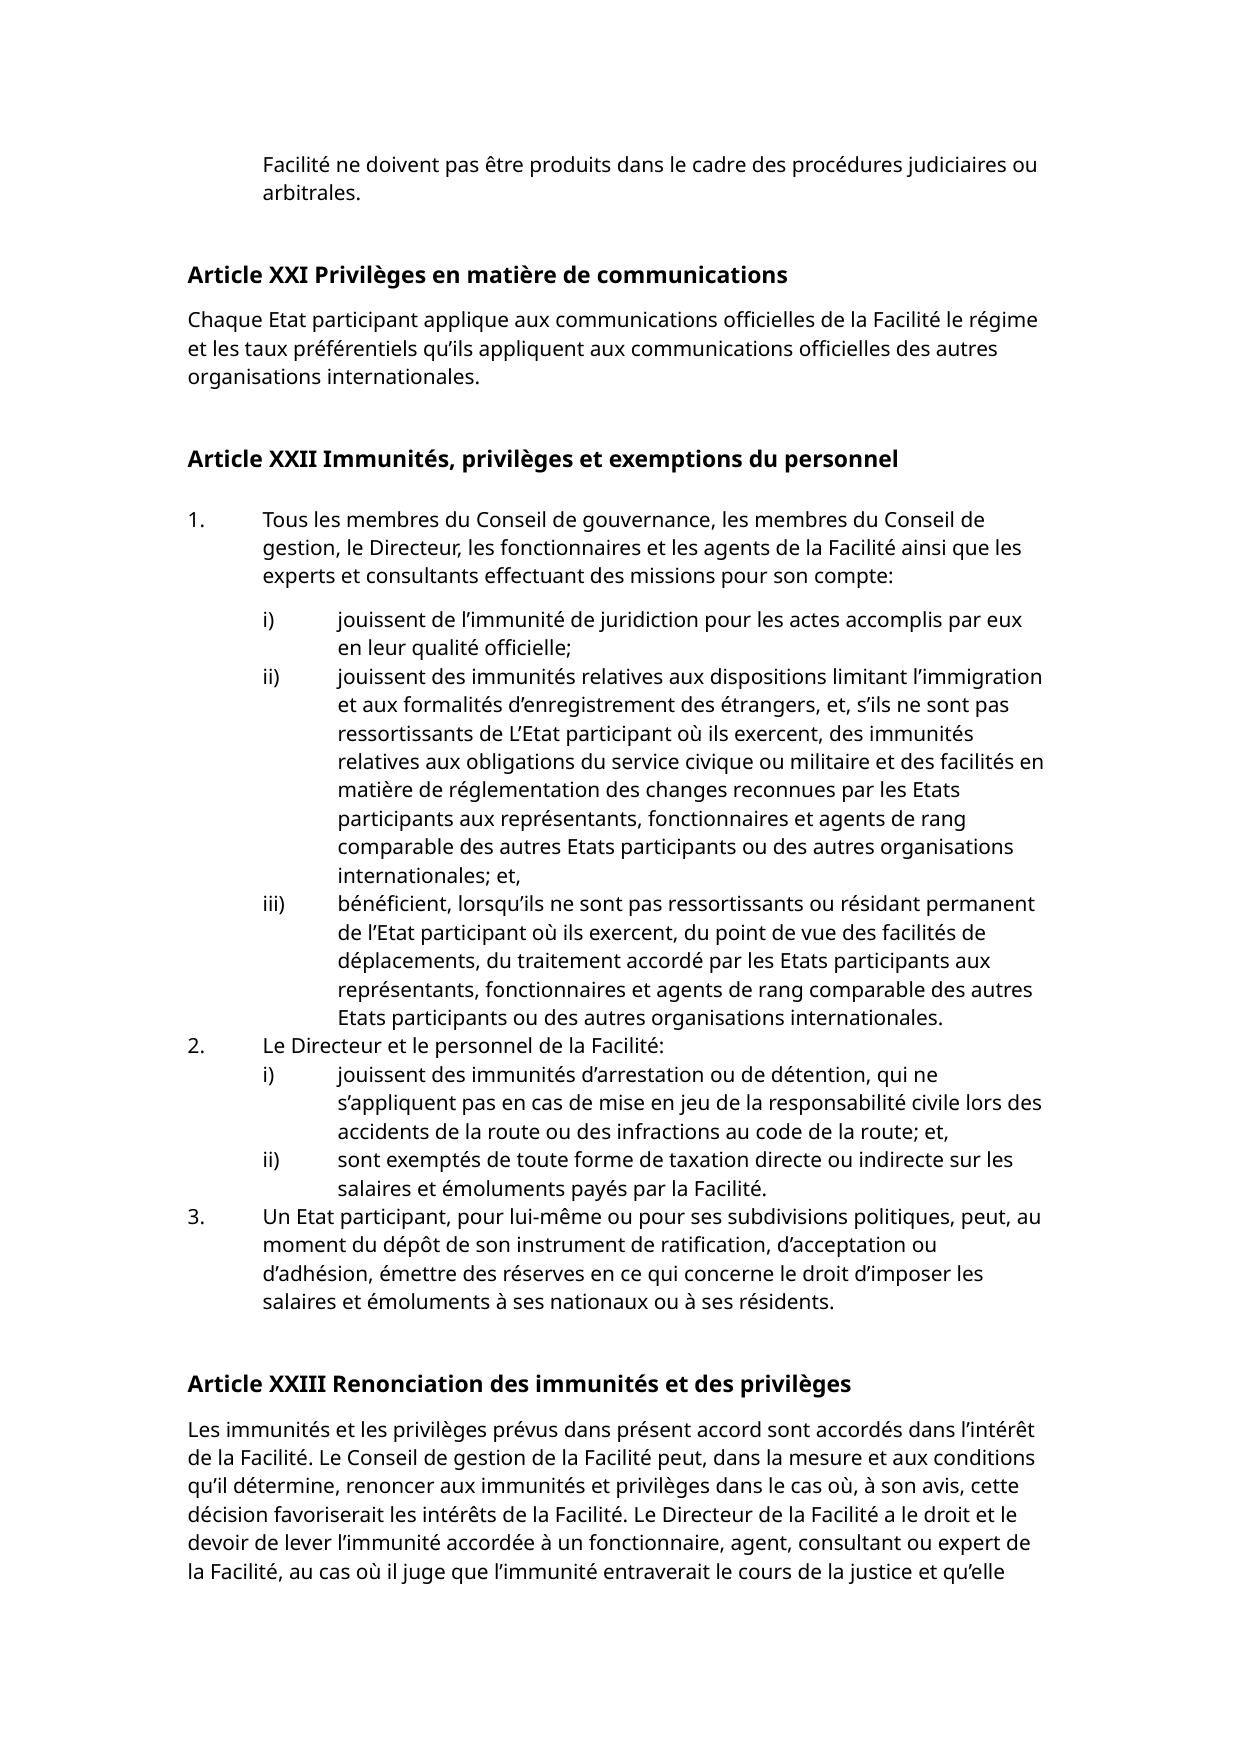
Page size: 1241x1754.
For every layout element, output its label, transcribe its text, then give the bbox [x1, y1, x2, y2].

list jouissent des immunités relatives aux dispositions limitant l’immigration et aux formalités d’enregistrement des étrangers, et, s’ils ne sont pas ressortissants de L’Etat participant où ils exercent, des immunités relatives aux obligations du service civique ou militaire et des facilités en matière de réglementation des changes reconnues par les Etats participants aux représentants, fonctionnaires et agents de rang comparable des autres Etats participants ou des autres organisations internationales; et, [262, 662, 1053, 889]
list sont exemptés de toute forme de taxation directe ou indirecte sur les salaires et émoluments payés par la Facilité. [262, 1145, 1053, 1202]
list bénéficient, lorsqu’ils ne sont pas ressortissants ou résidant permanent de l’Etat participant où ils exercent, du point de vue des facilités de déplacements, du traitement accordé par les Etats participants aux représentants, fonctionnaires et agents de rang comparable des autres Etats participants ou des autres organisations internationales. [262, 889, 1053, 1032]
list jouissent de l’immunité de juridiction pour les actes accomplis par eux en leur qualité officielle; [262, 605, 1053, 662]
list Facilité ne doivent pas être produits dans le cadre des procédures judiciaires ou arbitrales. [187, 150, 1053, 207]
list jouissent des immunités d’arrestation ou de détention, qui ne s’appliquent pas en cas de mise en jeu de la responsabilité civile lors des accidents de la route ou des infractions au code de la route; et, [262, 1060, 1053, 1145]
subtitle Article XXI Privilèges en matière de communications [187, 259, 1053, 291]
text Chaque Etat participant applique aux communications officielles de la Facilité le régime et les taux préférentiels qu’ils appliquent aux communications officielles des autres organisations internationales. [187, 306, 1053, 391]
text Les immunités et les privilèges prévus dans présent accord sont accordés dans l’intérêt de la Facilité. Le Conseil de gestion de la Facilité peut, dans la mesure et aux conditions qu’il détermine, renoncer aux immunités et privilèges dans le cas où, à son avis, cette décision favoriserait les intérêts de la Facilité. Le Directeur de la Facilité a le droit et le devoir de lever l’immunité accordée à un fonctionnaire, agent, consultant ou expert de la Facilité, au cas où il juge que l’immunité entraverait le cours de la justice et qu’elle [187, 1415, 1053, 1585]
subtitle Article XXIII Renonciation des immunités et des privilèges [187, 1368, 1053, 1400]
subtitle Article XXII Immunités, privilèges et exemptions du personnel [187, 443, 1053, 475]
list Tous les membres du Conseil de gouvernance, les membres du Conseil de gestion, le Directeur, les fonctionnaires et les agents de la Facilité ainsi que les experts et consultants effectuant des missions pour son compte: [187, 505, 1053, 590]
list Un Etat participant, pour lui-même ou pour ses subdivisions politiques, peut, au moment du dépôt de son instrument de ratification, d’acceptation ou d’adhésion, émettre des réserves en ce qui concerne le droit d’imposer les salaires et émoluments à ses nationaux ou à ses résidents. [187, 1202, 1053, 1316]
list Le Directeur et le personnel de la Facilité: [187, 1032, 1053, 1060]
